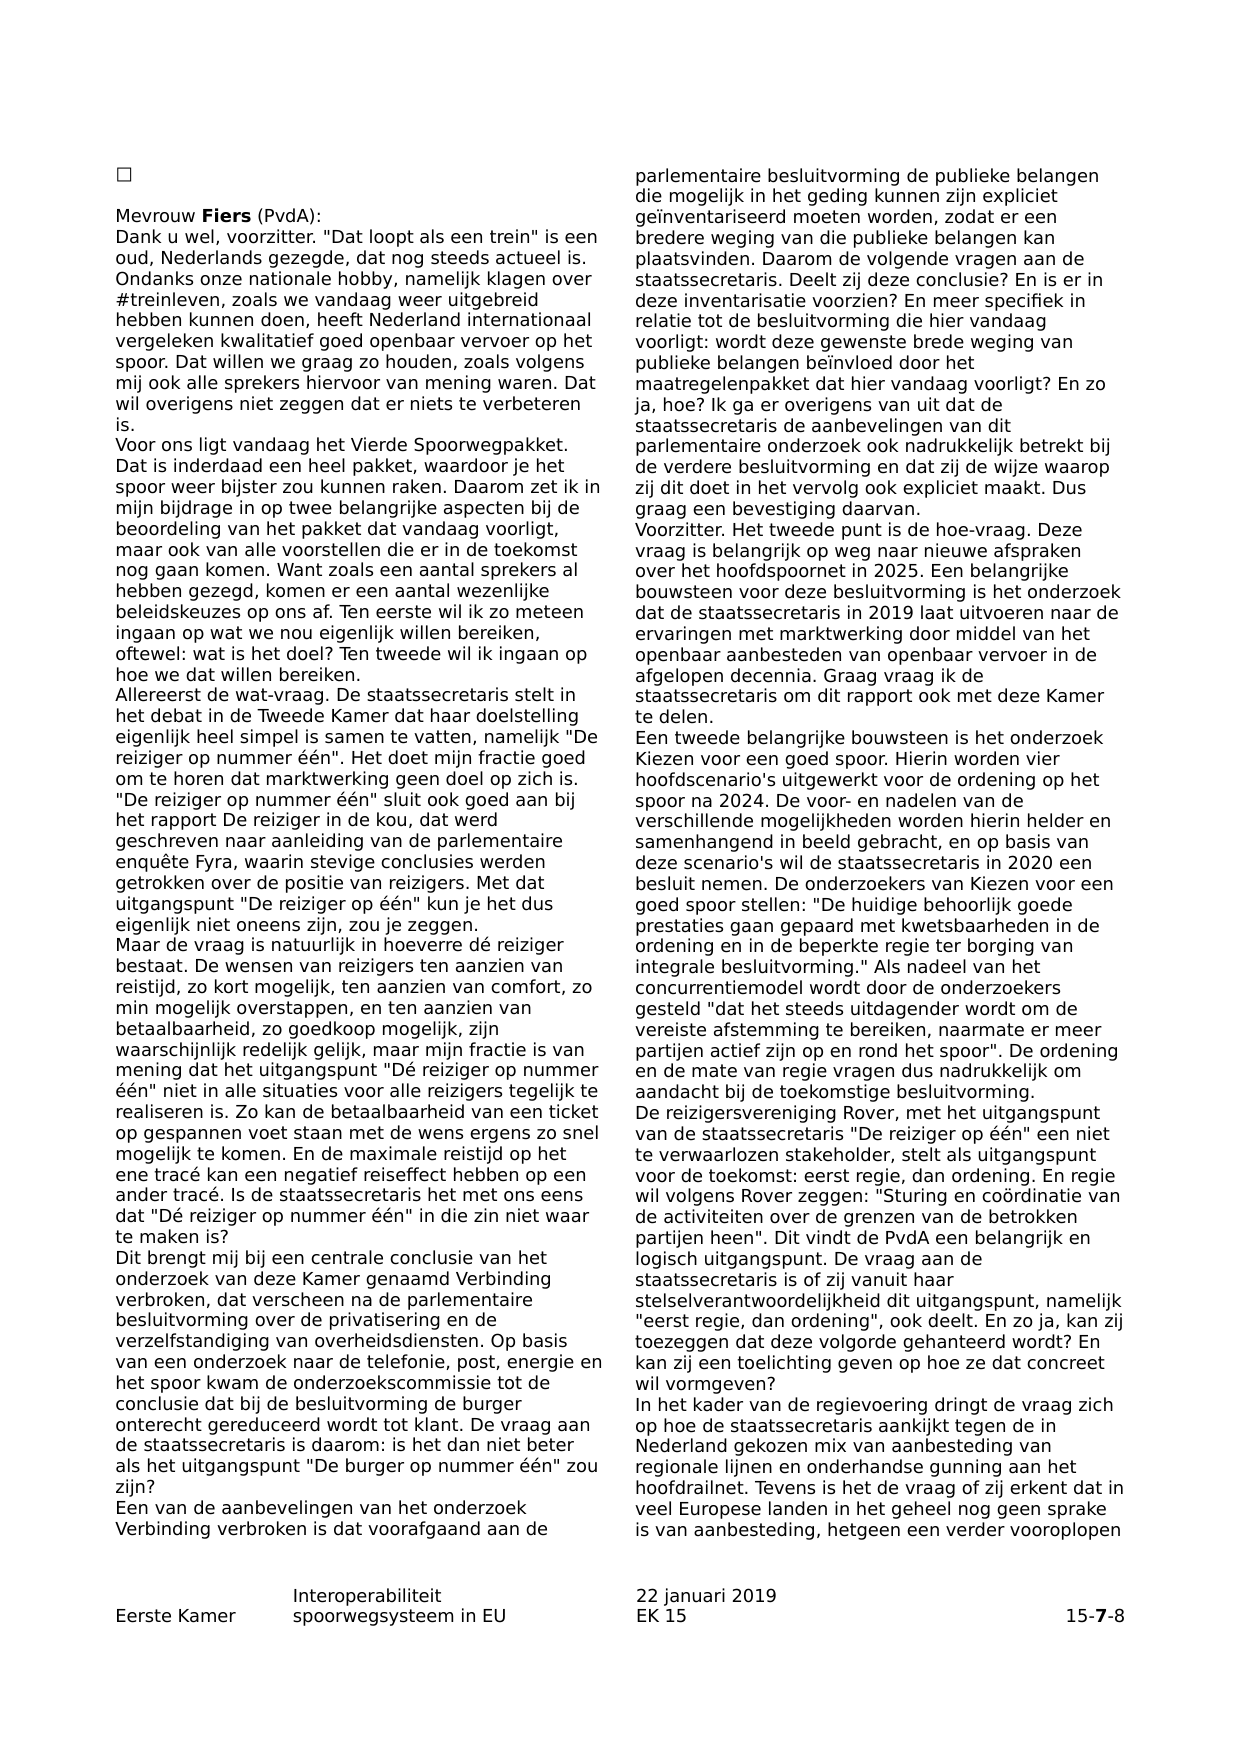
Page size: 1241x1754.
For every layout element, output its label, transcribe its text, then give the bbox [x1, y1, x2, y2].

text De reizigersvereniging Rover, met het uitgangspunt van de staatssecretaris "De reiziger op één" een niet te verwaarlozen stakeholder, stelt als uitgangspunt voor de toekomst: eerst regie, dan ordening. En regie wil volgens Rover zeggen: "Sturing en coördinatie van de activiteiten over de grenzen van de betrokken partijen heen". Dit vindt de PvdA een belangrijk en logisch uitgangspunt. De vraag aan de staatssecretaris is of zij vanuit haar stelselverantwoordelijkheid dit uitgangspunt, namelijk "eerst regie, dan ordening", ook deelt. En zo ja, kan zij toezeggen dat deze volgorde gehanteerd wordt? En kan zij een toelichting geven op hoe ze dat concreet wil vormgeven? [635, 1103, 1125, 1394]
text Dit brengt mij bij een centrale conclusie van het onderzoek van deze Kamer genaamd Verbinding verbroken, dat verscheen na de parlementaire besluitvorming over de privatisering en de verzelfstandiging van overheidsdiensten. Op basis van een onderzoek naar de telefonie, post, energie en het spoor kwam de onderzoekscommissie tot de conclusie dat bij de besluitvorming de burger onterecht gereduceerd wordt tot klant. De vraag aan de staatssecretaris is daarom: is het dan niet beter als het uitgangspunt "De burger op nummer één" zou zijn? [115, 1248, 605, 1498]
text Voorzitter. Het tweede punt is de hoe-vraag. Deze vraag is belangrijk op weg naar nieuwe afspraken over het hoofdspoornet in 2025. Een belangrijke bouwsteen voor deze besluitvorming is het onderzoek dat de staatssecretaris in 2019 laat uitvoeren naar de ervaringen met marktwerking door middel van het openbaar aanbesteden van openbaar vervoer in de afgelopen decennia. Graag vraag ik de staatssecretaris om dit rapport ook met deze Kamer te delen. [635, 519, 1125, 728]
text Voor ons ligt vandaag het Vierde Spoorwegpakket. Dat is inderdaad een heel pakket, waardoor je het spoor weer bijster zou kunnen raken. Daarom zet ik in mijn bijdrage in op twee belangrijke aspecten bij de beoordeling van het pakket dat vandaag voorligt, maar ook van alle voorstellen die er in de toekomst nog gaan komen. Want zoals een aantal sprekers al hebben gezegd, komen er een aantal wezenlijke beleidskeuzes op ons af. Ten eerste wil ik zo meteen ingaan op wat we nou eigenlijk willen bereiken, oftewel: wat is het doel? Ten tweede wil ik ingaan op hoe we dat willen bereiken. [115, 435, 605, 685]
text In het kader van de regievoering dringt de vraag zich op hoe de staatssecretaris aankijkt tegen de in Nederland gekozen mix van aanbesteding van regionale lijnen en onderhandse gunning aan het hoofdrailnet. Tevens is het de vraag of zij erkent dat in veel Europese landen in het geheel nog geen sprake is van aanbesteding, hetgeen een verder vooroplopen [635, 1394, 1125, 1540]
text Mevrouw Fiers (PvdA): [115, 206, 605, 227]
text Een tweede belangrijke bouwsteen is het onderzoek Kiezen voor een goed spoor. Hierin worden vier hoofdscenario's uitgewerkt voor de ordening op het spoor na 2024. De voor- en nadelen van de verschillende mogelijkheden worden hierin helder en samenhangend in beeld gebracht, en op basis van deze scenario's wil de staatssecretaris in 2020 een besluit nemen. De onderzoekers van Kiezen voor een goed spoor stellen: "De huidige behoorlijk goede prestaties gaan gepaard met kwetsbaarheden in de ordening en in de beperkte regie ter borging van integrale besluitvorming." Als nadeel van het concurrentiemodel wordt door de onderzoekers gesteld "dat het steeds uitdagender wordt om de vereiste afstemming te bereiken, naarmate er meer partijen actief zijn op en rond het spoor". De ordening en de mate van regie vragen dus nadrukkelijk om aandacht bij de toekomstige besluitvorming. [635, 728, 1125, 1103]
text ⬜ [115, 165, 605, 186]
text Een van de aanbevelingen van het onderzoek Verbinding verbroken is dat voorafgaand aan de [115, 1498, 605, 1539]
text Maar de vraag is natuurlijk in hoeverre dé reiziger bestaat. De wensen van reizigers ten aanzien van reistijd, zo kort mogelijk, ten aanzien van comfort, zo min mogelijk overstappen, en ten aanzien van betaalbaarheid, zo goedkoop mogelijk, zijn waarschijnlijk redelijk gelijk, maar mijn fractie is van mening dat het uitgangspunt "Dé reiziger op nummer één" niet in alle situaties voor alle reizigers tegelijk te realiseren is. Zo kan de betaalbaarheid van een ticket op gespannen voet staan met de wens ergens zo snel mogelijk te komen. En de maximale reistijd op het ene tracé kan een negatief reiseffect hebben op een ander tracé. Is de staatssecretaris het met ons eens dat "Dé reiziger op nummer één" in die zin niet waar te maken is? [115, 935, 605, 1248]
text Allereerst de wat-vraag. De staatssecretaris stelt in het debat in de Tweede Kamer dat haar doelstelling eigenlijk heel simpel is samen te vatten, namelijk "De reiziger op nummer één". Het doet mijn fractie goed om te horen dat marktwerking geen doel op zich is. "De reiziger op nummer één" sluit ook goed aan bij het rapport De reiziger in de kou, dat werd geschreven naar aanleiding van de parlementaire enquête Fyra, waarin stevige conclusies werden getrokken over de positie van reizigers. Met dat uitgangspunt "De reiziger op één" kun je het dus eigenlijk niet oneens zijn, zou je zeggen. [115, 685, 605, 935]
text parlementaire besluitvorming de publieke belangen die mogelijk in het geding kunnen zijn expliciet geïnventariseerd moeten worden, zodat er een bredere weging van die publieke belangen kan plaatsvinden. Daarom de volgende vragen aan de staatssecretaris. Deelt zij deze conclusie? En is er in deze inventarisatie voorzien? En meer specifiek in relatie tot de besluitvorming die hier vandaag voorligt: wordt deze gewenste brede weging van publieke belangen beïnvloed door het maatregelenpakket dat hier vandaag voorligt? En zo ja, hoe? Ik ga er overigens van uit dat de staatssecretaris de aanbevelingen van dit parlementaire onderzoek ook nadrukkelijk betrekt bij de verdere besluitvorming en dat zij de wijze waarop zij dit doet in het vervolg ook expliciet maakt. Dus graag een bevestiging daarvan. [635, 165, 1125, 519]
text Dank u wel, voorzitter. "Dat loopt als een trein" is een oud, Nederlands gezegde, dat nog steeds actueel is. Ondanks onze nationale hobby, namelijk klagen over #treinleven, zoals we vandaag weer uitgebreid hebben kunnen doen, heeft Nederland internationaal vergeleken kwalitatief goed openbaar vervoer op het spoor. Dat willen we graag zo houden, zoals volgens mij ook alle sprekers hiervoor van mening waren. Dat wil overigens niet zeggen dat er niets te verbeteren is. [115, 227, 605, 435]
